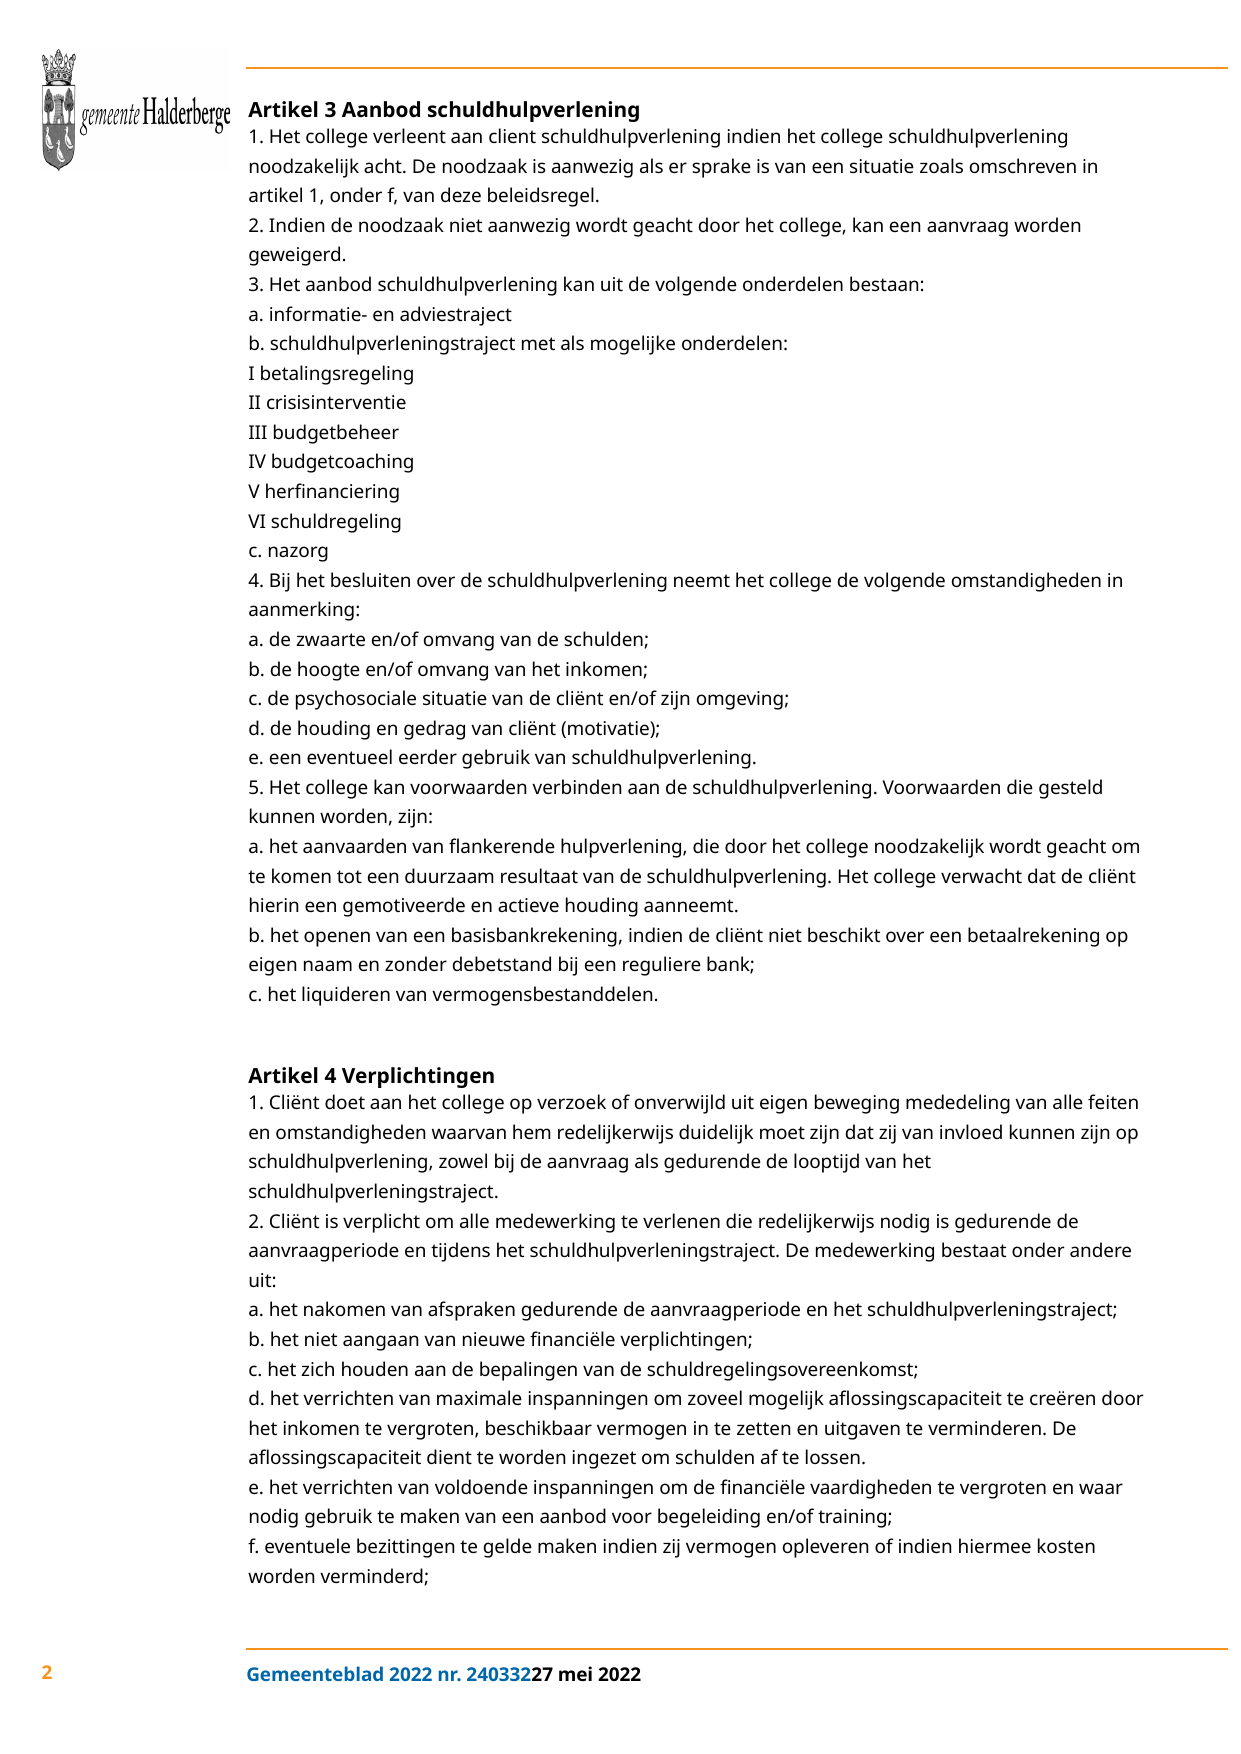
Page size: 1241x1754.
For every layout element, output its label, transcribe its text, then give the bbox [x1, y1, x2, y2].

text b. het niet aangaan van nieuwe financiële verplichtingen; [248, 1326, 1152, 1352]
text Artikel 3 Aanbod schuldhulpverlening [248, 95, 1152, 123]
text c. het liquideren van vermogensbestanddelen. [248, 981, 1152, 1007]
text 3. Het aanbod schuldhulpverlening kan uit de volgende onderdelen bestaan: [248, 271, 1152, 297]
text 2. Indien de noodzaak niet aanwezig wordt geacht door het college, kan een aanvraag worden geweigerd. [248, 212, 1152, 267]
text 5. Het college kan voorwaarden verbinden aan de schuldhulpverlening. Voorwaarden die gesteld kunnen worden, zijn: [248, 774, 1152, 829]
text 2. Cliënt is verplicht om alle medewerking te verlenen die redelijkerwijs nodig is gedurende de aanvraagperiode en tijdens het schuldhulpverleningstraject. De medewerking bestaat onder andere uit: [248, 1208, 1152, 1293]
text a. de zwaarte en/of omvang van de schulden; [248, 626, 1152, 652]
text Artikel 4 Verplichtingen [248, 1061, 1152, 1089]
text III budgetbeheer [248, 419, 1152, 445]
text c. de psychosociale situatie van de cliënt en/of zijn omgeving; [248, 685, 1152, 711]
text IV budgetcoaching [248, 449, 1152, 474]
text f. eventuele bezittingen te gelde maken indien zij vermogen opleveren of indien hiermee kosten worden verminderd; [248, 1533, 1152, 1589]
text 1. Cliënt doet aan het college op verzoek of onverwijld uit eigen beweging mededeling van alle feiten en omstandigheden waarvan hem redelijkerwijs duidelijk moet zijn dat zij van invloed kunnen zijn op schuldhulpverlening, zowel bij de aanvraag als gedurende de looptijd van het schuldhulpverleningstraject. [248, 1089, 1152, 1204]
text b. schuldhulpverleningstraject met als mogelijke onderdelen: [248, 330, 1152, 356]
text e. het verrichten van voldoende inspanningen om de financiële vaardigheden te vergroten en waar nodig gebruik te maken van een aanbod voor begeleiding en/of training; [248, 1474, 1152, 1529]
text c. het zich houden aan de bepalingen van de schuldregelingsovereenkomst; [248, 1356, 1152, 1382]
text b. de hoogte en/of omvang van het inkomen; [248, 656, 1152, 681]
text 4. Bij het besluiten over de schuldhulpverlening neemt het college de volgende omstandigheden in aanmerking: [248, 567, 1152, 622]
text a. informatie- en adviestraject [248, 301, 1152, 326]
picture [41, 47, 231, 172]
text I betalingsregeling [248, 360, 1152, 386]
text VI schuldregeling [248, 508, 1152, 533]
text II crisisinterventie [248, 389, 1152, 415]
text b. het openen van een basisbankrekening, indien de cliënt niet beschikt over een betaalrekening op eigen naam en zonder debetstand bij een reguliere bank; [248, 922, 1152, 977]
text d. de houding en gedrag van cliënt (motivatie); [248, 715, 1152, 741]
text a. het nakomen van afspraken gedurende de aanvraagperiode en het schuldhulpverleningstraject; [248, 1297, 1152, 1322]
text 1. Het college verleent aan client schuldhulpverlening indien het college schuldhulpverlening noodzakelijk acht. De noodzaak is aanwezig als er sprake is van een situatie zoals omschreven in artikel 1, onder f, van deze beleidsregel. [248, 123, 1152, 208]
text a. het aanvaarden van flankerende hulpverlening, die door het college noodzakelijk wordt geacht om te komen tot een duurzaam resultaat van de schuldhulpverlening. Het college verwacht dat de cliënt hierin een gemotiveerde en actieve houding aanneemt. [248, 833, 1152, 918]
text V herfinanciering [248, 478, 1152, 504]
text c. nazorg [248, 537, 1152, 563]
text e. een eventueel eerder gebruik van schuldhulpverlening. [248, 744, 1152, 770]
text d. het verrichten van maximale inspanningen om zoveel mogelijk aflossingscapaciteit te creëren door het inkomen te vergroten, beschikbaar vermogen in te zetten en uitgaven te verminderen. De aflossingscapaciteit dient te worden ingezet om schulden af te lossen. [248, 1385, 1152, 1470]
